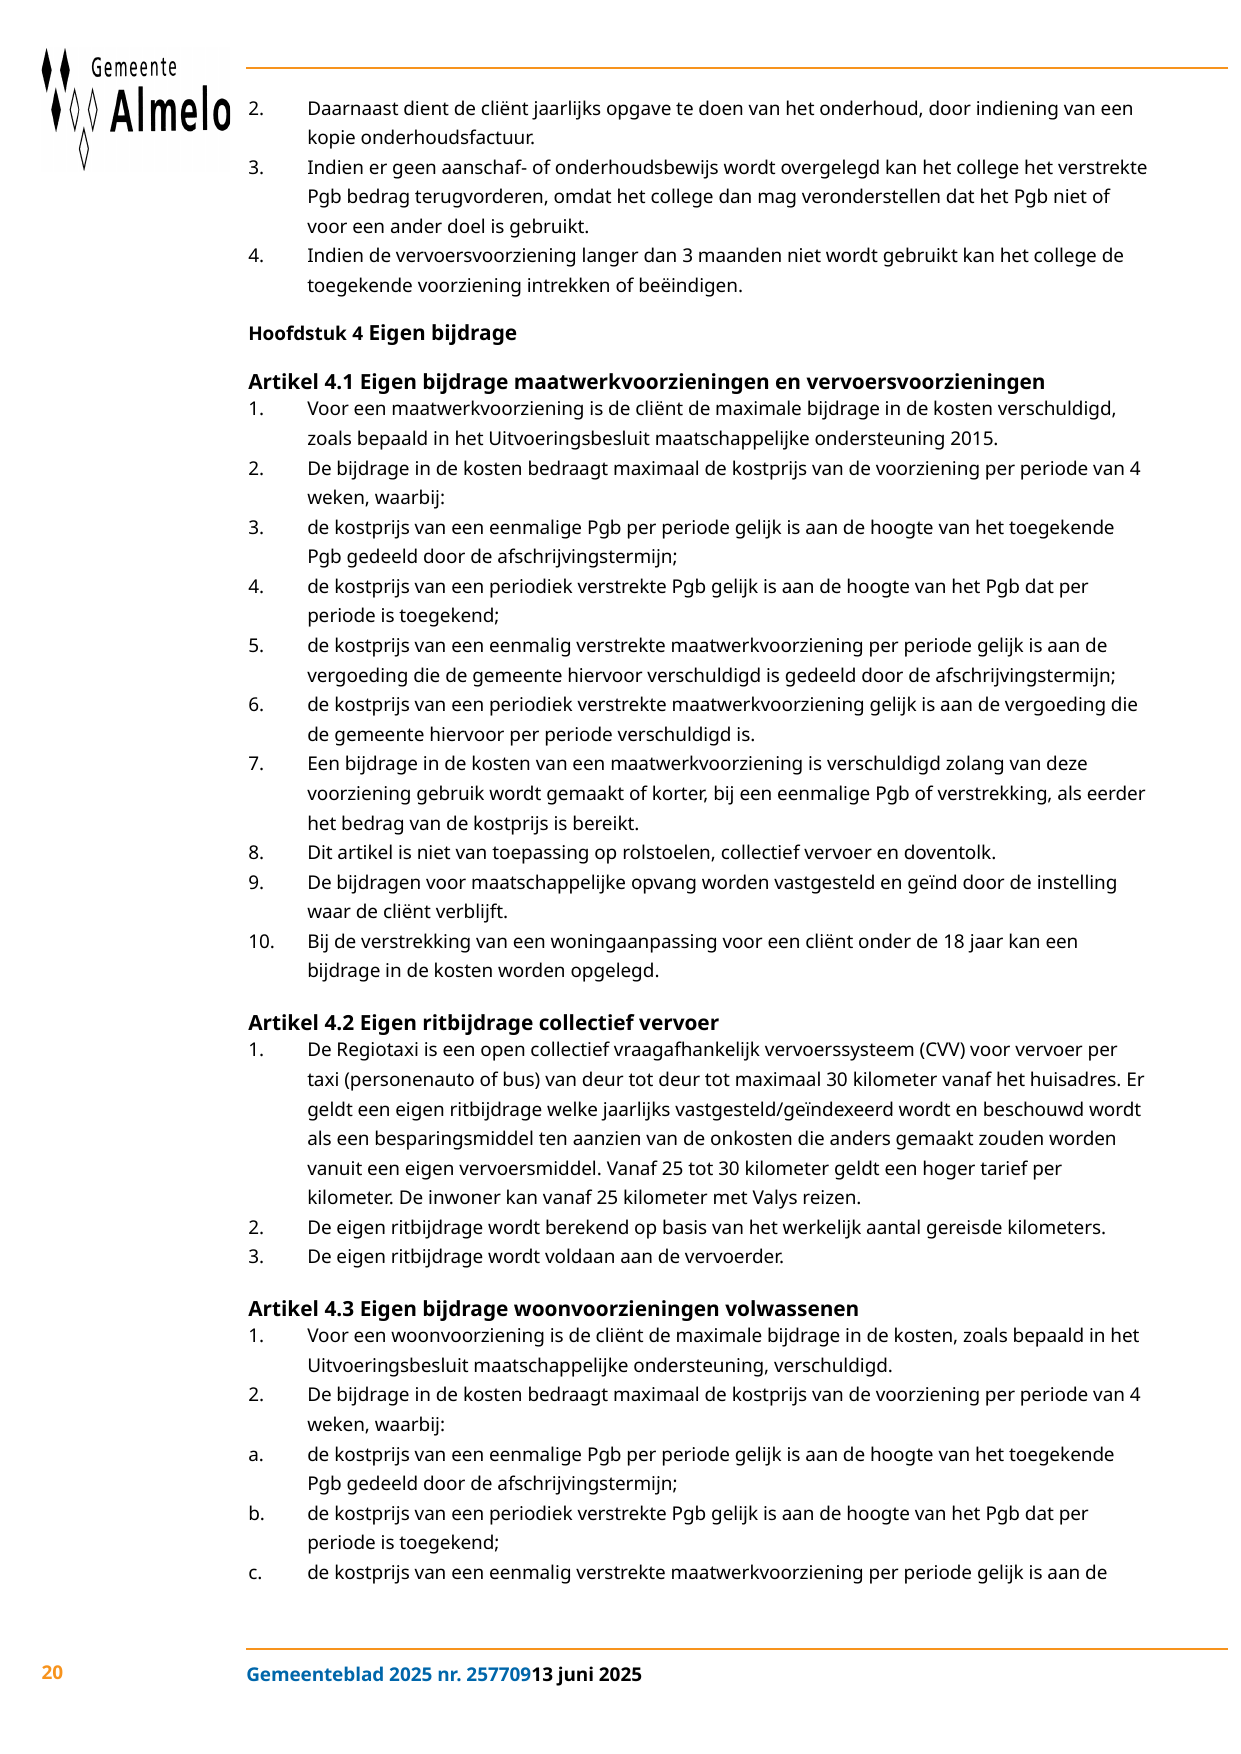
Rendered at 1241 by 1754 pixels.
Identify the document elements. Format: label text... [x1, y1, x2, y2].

list De bijdrage in de kosten bedraagt maximaal de kostprijs van de voorziening per periode van 4 weken, waarbij: [248, 1382, 1152, 1437]
list Indien er geen aanschaf- of onderhoudsbewijs wordt overgelegd kan het college het verstrekte Pgb bedrag terugvorderen, omdat het college dan mag veronderstellen dat het Pgb niet of voor een ander doel is gebruikt. [248, 154, 1152, 239]
list De eigen ritbijdrage wordt berekend op basis van het werkelijk aantal gereisde kilometers. [248, 1214, 1152, 1240]
list Voor een woonvoorziening is de cliënt de maximale bijdrage in de kosten, zoals bepaald in het Uitvoeringsbesluit maatschappelijke ondersteuning, verschuldigd. [248, 1322, 1152, 1378]
list de kostprijs van een periodiek verstrekte Pgb gelijk is aan de hoogte van het Pgb dat per periode is toegekend; [248, 573, 1152, 628]
list Dit artikel is niet van toepassing op rolstoelen, collectief vervoer en doventolk. [248, 839, 1152, 865]
list Indien de vervoersvoorziening langer dan 3 maanden niet wordt gebruikt kan het college de toegekende voorziening intrekken of beëindigen. [248, 243, 1152, 298]
list de kostprijs van een periodiek verstrekte Pgb gelijk is aan de hoogte van het Pgb dat per periode is toegekend; [248, 1500, 1152, 1555]
list De eigen ritbijdrage wordt voldaan aan de vervoerder. [248, 1244, 1152, 1269]
list Daarnaast dient de cliënt jaarlijks opgave te doen van het onderhoud, door indiening van een kopie onderhoudsfactuur. [248, 95, 1152, 150]
text Artikel 4.2 Eigen ritbijdrage collectief vervoer [248, 1008, 1152, 1037]
text Artikel 4.3 Eigen bijdrage woonvoorzieningen volwassenen [248, 1294, 1152, 1322]
list De bijdragen voor maatschappelijke opvang worden vastgesteld en geïnd door de instelling waar de cliënt verblijft. [248, 869, 1152, 924]
list de kostprijs van een eenmalig verstrekte maatwerkvoorziening per periode gelijk is aan de vergoeding die de gemeente hiervoor verschuldigd is gedeeld door de afschrijvingstermijn; [248, 632, 1152, 688]
text Artikel 4.1 Eigen bijdrage maatwerkvoorzieningen en vervoersvoorzieningen [248, 367, 1152, 396]
list De bijdrage in de kosten bedraagt maximaal de kostprijs van de voorziening per periode van 4 weken, waarbij: [248, 455, 1152, 510]
list Een bijdrage in de kosten van een maatwerkvoorziening is verschuldigd zolang van deze voorziening gebruik wordt gemaakt of korter, bij een eenmalige Pgb of verstrekking, als eerder het bedrag van de kostprijs is bereikt. [248, 751, 1152, 836]
list de kostprijs van een eenmalige Pgb per periode gelijk is aan de hoogte van het toegekende Pgb gedeeld door de afschrijvingstermijn; [248, 514, 1152, 569]
text Hoofdstuk 4 Eigen bijdrage [248, 318, 1152, 346]
list de kostprijs van een eenmalige Pgb per periode gelijk is aan de hoogte van het toegekende Pgb gedeeld door de afschrijvingstermijn; [248, 1441, 1152, 1496]
list De Regiotaxi is een open collectief vraagafhankelijk vervoerssysteem (CVV) voor vervoer per taxi (personenauto of bus) van deur tot deur tot maximaal 30 kilometer vanaf het huisadres. Er geldt een eigen ritbijdrage welke jaarlijks vastgesteld/geïndexeerd wordt en beschouwd wordt als een besparingsmiddel ten aanzien van de onkosten die anders gemaakt zouden worden vanuit een eigen vervoersmiddel. Vanaf 25 tot 30 kilometer geldt een hoger tarief per kilometer. De inwoner kan vanaf 25 kilometer met Valys reizen. [248, 1037, 1152, 1210]
picture [41, 47, 231, 172]
list de kostprijs van een eenmalig verstrekte maatwerkvoorziening per periode gelijk is aan de [248, 1559, 1152, 1585]
list Voor een maatwerkvoorziening is de cliënt de maximale bijdrage in de kosten verschuldigd, zoals bepaald in het Uitvoeringsbesluit maatschappelijke ondersteuning 2015. [248, 396, 1152, 451]
list de kostprijs van een periodiek verstrekte maatwerkvoorziening gelijk is aan de vergoeding die de gemeente hiervoor per periode verschuldigd is. [248, 691, 1152, 747]
list Bij de verstrekking van een woningaanpassing voor een cliënt onder de 18 jaar kan een bijdrage in de kosten worden opgelegd. [248, 928, 1152, 983]
